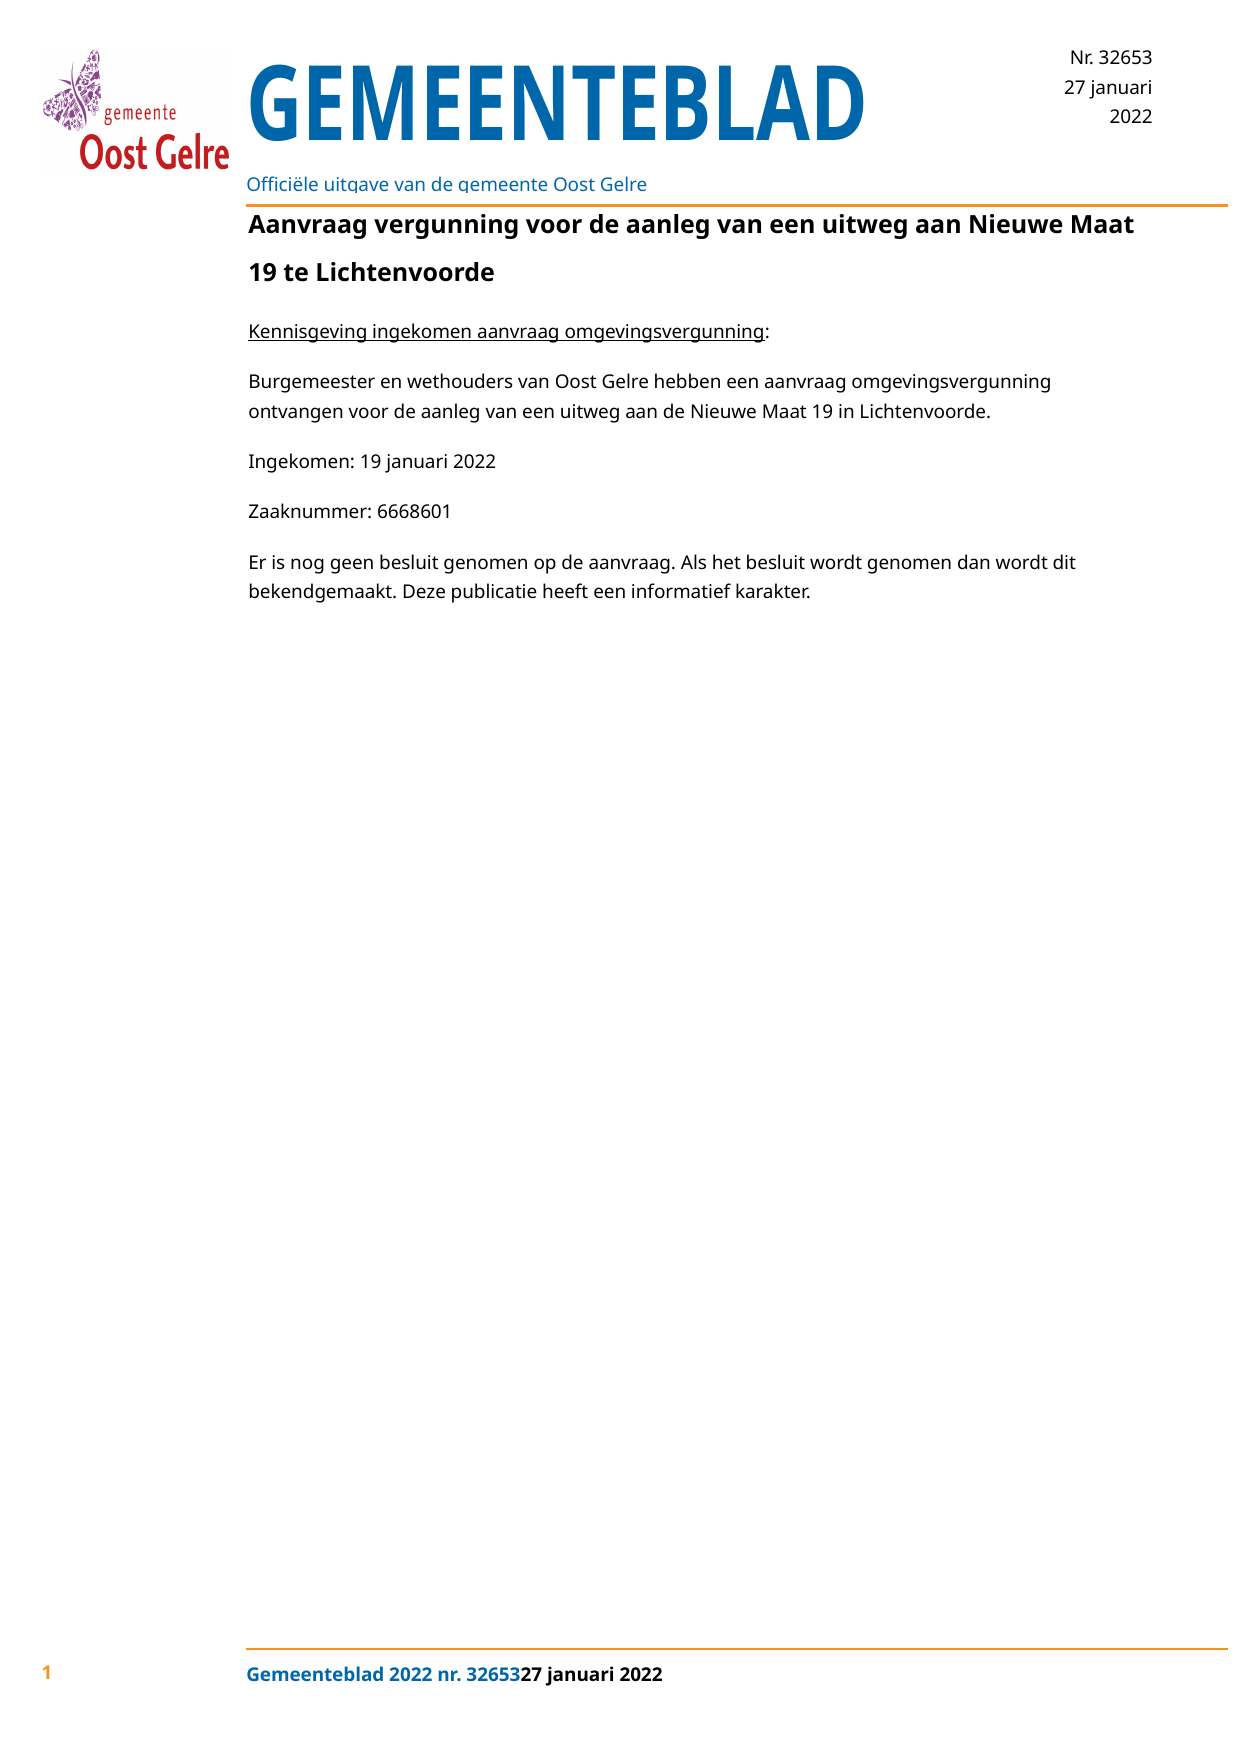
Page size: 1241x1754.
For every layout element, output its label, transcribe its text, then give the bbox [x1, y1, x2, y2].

text Aanvraag vergunning voor de aanleg van een uitweg aan Nieuwe Maat 19 te Lichtenvoorde [248, 207, 1152, 288]
text Kennisgeving ingekomen aanvraag omgevingsvergunning: [248, 318, 1152, 344]
text Er is nog geen besluit genomen op de aanvraag. Als het besluit wordt genomen dan wordt dit bekendgemaakt. Deze publicatie heeft een informatief karakter. [248, 549, 1152, 604]
text Ingekomen: 19 januari 2022 [248, 448, 1152, 474]
picture [41, 47, 231, 172]
text Burgemeester en wethouders van Oost Gelre hebben een aanvraag omgevingsvergunning ontvangen voor de aanleg van een uitweg aan de Nieuwe Maat 19 in Lichtenvoorde. [248, 368, 1152, 424]
text Zaaknummer: 6668601 [248, 499, 1152, 524]
